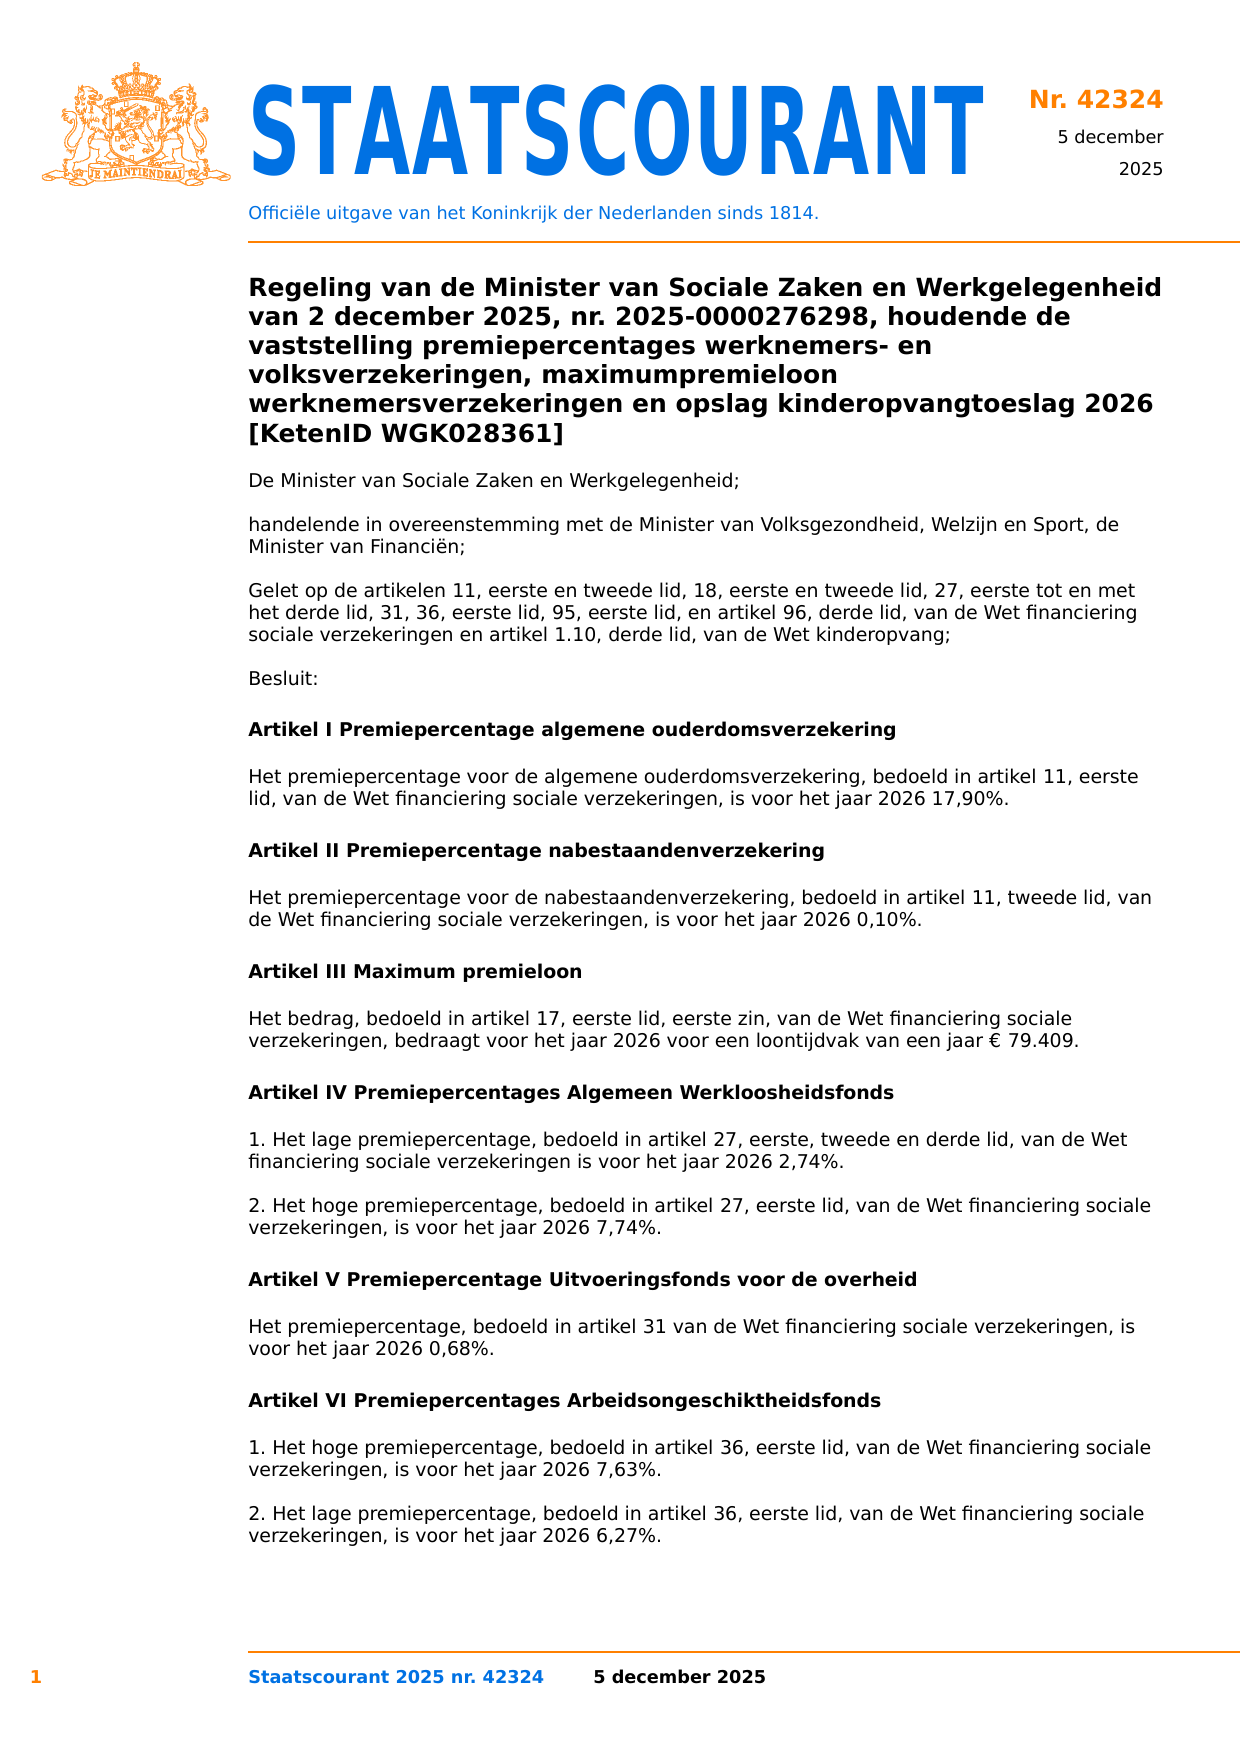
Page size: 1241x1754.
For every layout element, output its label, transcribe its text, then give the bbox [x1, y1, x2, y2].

subtitle Artikel I Premiepercentage algemene ouderdomsverzekering [248, 719, 1163, 741]
text Het premiepercentage voor de algemene ouderdomsverzekering, bedoeld in artikel 11, eerste lid, van de Wet financiering sociale verzekeringen, is voor het jaar 2026 17,90%. [248, 766, 1163, 810]
text Het premiepercentage voor de nabestaandenverzekering, bedoeld in artikel 11, tweede lid, van de Wet financiering sociale verzekeringen, is voor het jaar 2026 0,10%. [248, 887, 1163, 931]
table_header [25, 62, 248, 241]
table_cell 2025 [998, 153, 1240, 203]
text Besluit: [248, 667, 1163, 689]
text 2. Het lage premiepercentage, bedoeld in artikel 36, eerste lid, van de Wet financiering sociale verzekeringen, is voor het jaar 2026 6,27%. [248, 1503, 1163, 1547]
subtitle Artikel VI Premiepercentages Arbeidsongeschiktheidsfonds [248, 1390, 1163, 1412]
text Het bedrag, bedoeld in artikel 17, eerste lid, eerste zin, van de Wet financiering sociale verzekeringen, bedraagt voor het jaar 2026 voor een loontijdvak van een jaar € 79.409. [248, 1008, 1163, 1052]
subtitle Artikel III Maximum premieloon [248, 961, 1163, 983]
text handelende in overeenstemming met de Minister van Volksgezondheid, Welzijn en Sport, de Minister van Financiën; [248, 514, 1163, 558]
subtitle Artikel IV Premiepercentages Algemeen Werkloosheidsfonds [248, 1082, 1163, 1104]
table_header Nr. 42324 [998, 62, 1240, 121]
text De Minister van Sociale Zaken en Werkgelegenheid; [248, 470, 1163, 492]
subtitle Artikel V Premiepercentage Uitvoeringsfonds voor de overheid [248, 1269, 1163, 1291]
text Gelet op de artikelen 11, eerste en tweede lid, 18, eerste en tweede lid, 27, eerste tot en met het derde lid, 31, 36, eerste lid, 95, eerste lid, en artikel 96, derde lid, van de Wet financiering sociale verzekeringen en artikel 1.10, derde lid, van de Wet kinderopvang; [248, 579, 1163, 646]
text Het premiepercentage, bedoeld in artikel 31 van de Wet financiering sociale verzekeringen, is voor het jaar 2026 0,68%. [248, 1316, 1163, 1360]
subtitle Regeling van de Minister van Sociale Zaken en Werkgelegenheid van 2 december 2025, nr. 2025-0000276298, houdende de vaststelling premiepercentages werknemers- en volksverzekeringen, maximumpremieloon werknemersverzekeringen en opslag kinderopvangtoeslag 2026 [KetenID WGK028361] [248, 273, 1163, 448]
text 1. Het hoge premiepercentage, bedoeld in artikel 36, eerste lid, van de Wet financiering sociale verzekeringen, is voor het jaar 2026 7,63%. [248, 1437, 1163, 1481]
picture [41, 62, 231, 186]
subtitle Artikel II Premiepercentage nabestaandenverzekering [248, 840, 1163, 862]
text 2. Het hoge premiepercentage, bedoeld in artikel 27, eerste lid, van de Wet financiering sociale verzekeringen, is voor het jaar 2026 7,74%. [248, 1195, 1163, 1239]
table_header STAATSCOURANT [248, 62, 998, 203]
table_cell 5 december [998, 121, 1240, 153]
text 1. Het lage premiepercentage, bedoeld in artikel 27, eerste, tweede en derde lid, van de Wet financiering sociale verzekeringen is voor het jaar 2026 2,74%. [248, 1129, 1163, 1173]
table_cell Officiële uitgave van het Koninkrijk der Nederlanden sinds 1814. [248, 203, 1240, 241]
